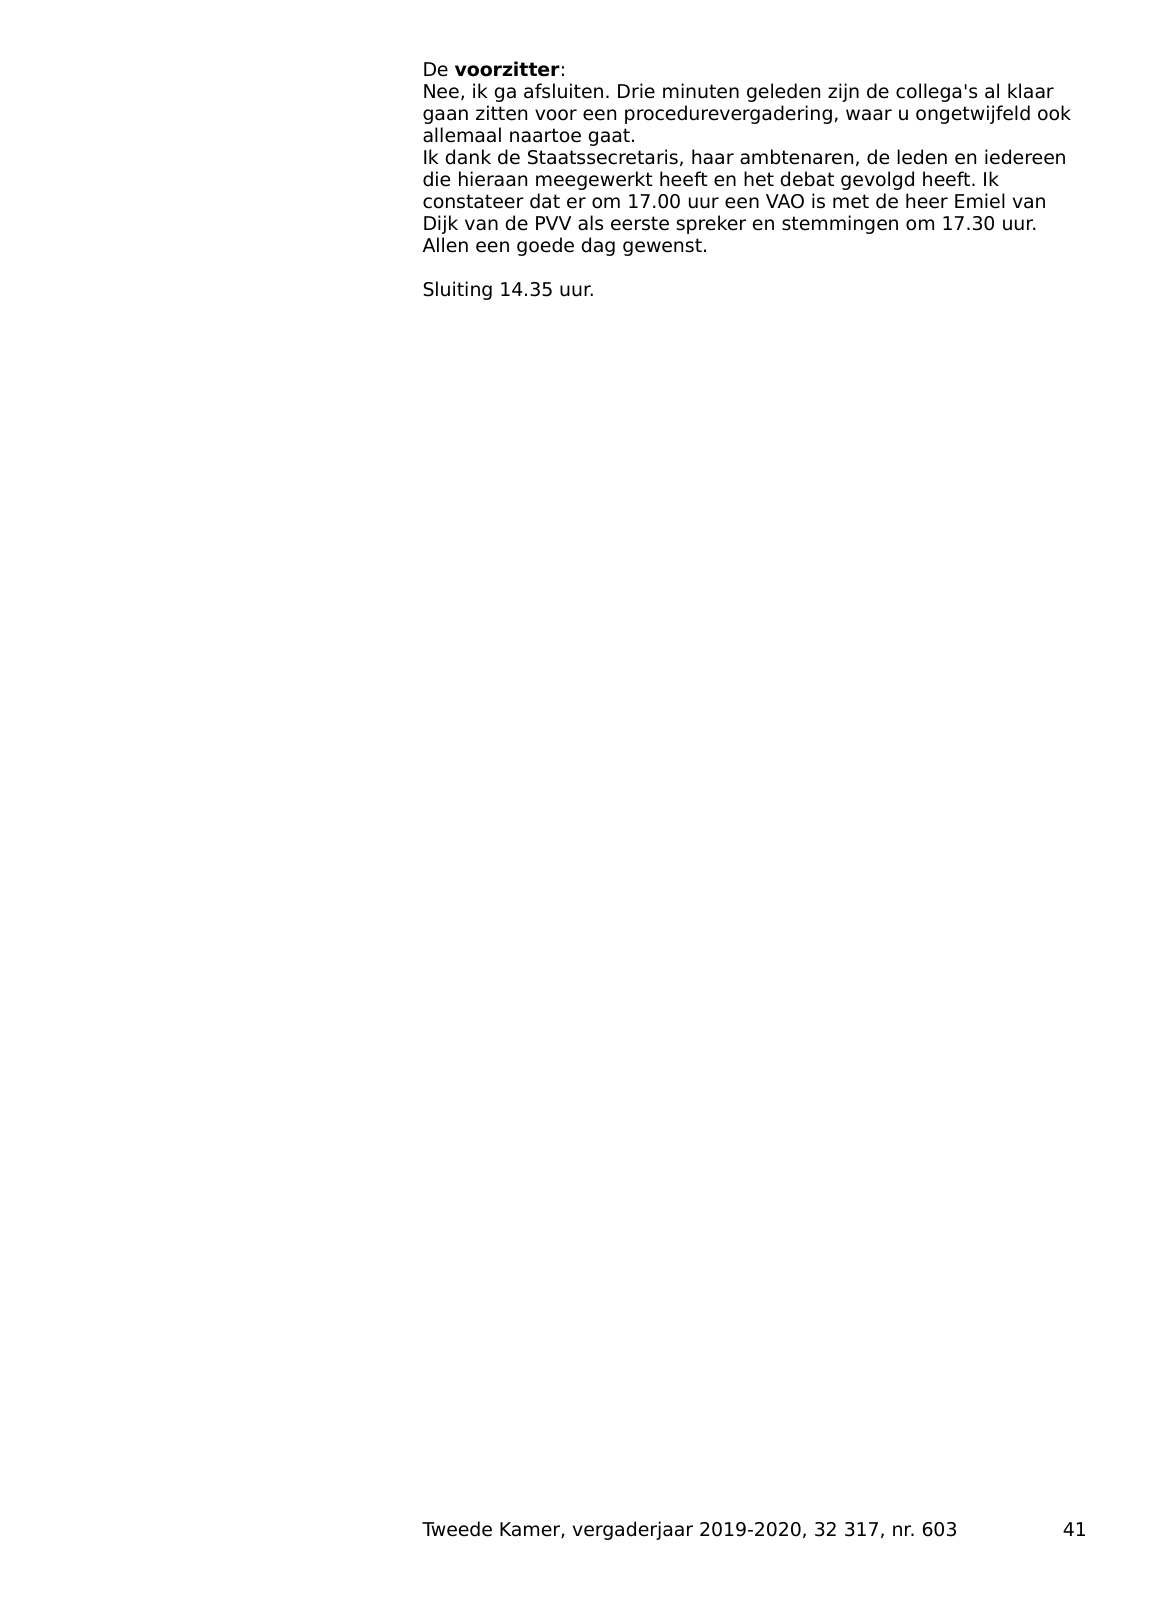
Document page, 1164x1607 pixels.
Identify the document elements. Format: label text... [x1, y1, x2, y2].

text Nee, ik ga afsluiten. Drie minuten geleden zijn de collega's al klaar gaan zitten voor een procedurevergadering, waar u ongetwijfeld ook allemaal naartoe gaat. [422, 81, 1087, 147]
text Ik dank de Staatssecretaris, haar ambtenaren, de leden en iedereen die hieraan meegewerkt heeft en het debat gevolgd heeft. Ik constateer dat er om 17.00 uur een VAO is met de heer Emiel van Dijk van de PVV als eerste spreker en stemmingen om 17.30 uur. [422, 147, 1087, 235]
text Allen een goede dag gewenst. [422, 235, 1087, 257]
text De voorzitter: [422, 59, 1087, 81]
text Sluiting 14.35 uur. [422, 279, 1087, 301]
